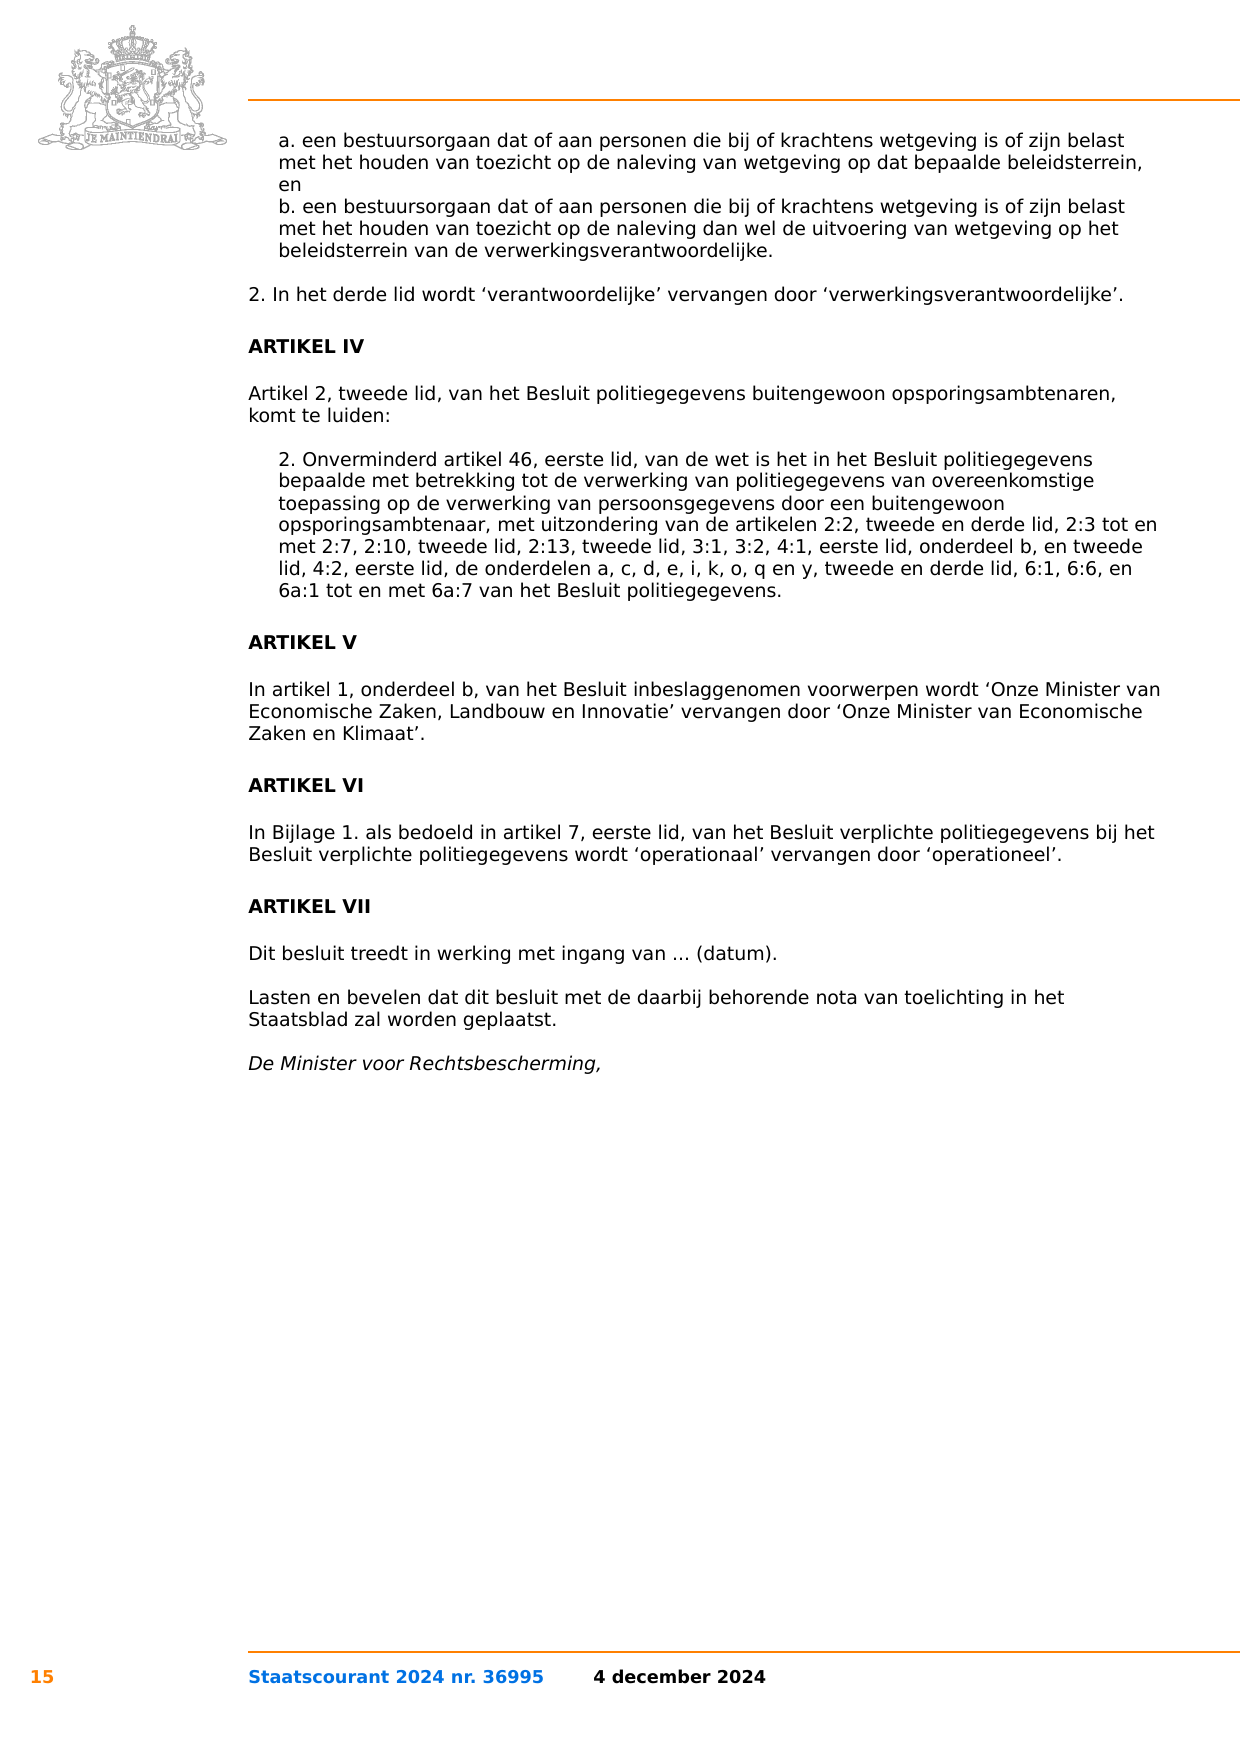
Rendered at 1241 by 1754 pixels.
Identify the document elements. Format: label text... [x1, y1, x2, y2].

text 2. In het derde lid wordt ‘verantwoordelijke’ vervangen door ‘verwerkingsverantwoordelijke’. [248, 284, 1163, 306]
text De Minister voor Rechtsbescherming, [248, 1053, 1163, 1075]
text Artikel 2, tweede lid, van het Besluit politiegegevens buitengewoon opsporingsambtenaren, komt te luiden: [248, 383, 1163, 427]
text Dit besluit treedt in werking met ingang van ... (datum). [248, 943, 1163, 965]
text In artikel 1, onderdeel b, van het Besluit inbeslaggenomen voorwerpen wordt ‘Onze Minister van Economische Zaken, Landbouw en Innovatie’ vervangen door ‘Onze Minister van Economische Zaken en Klimaat’. [248, 679, 1163, 745]
text a. een bestuursorgaan dat of aan personen die bij of krachtens wetgeving is of zijn belast met het houden van toezicht op de naleving van wetgeving op dat bepaalde beleidsterrein, en [278, 130, 1163, 196]
text In Bijlage 1. als bedoeld in artikel 7, eerste lid, van het Besluit verplichte politiegegevens bij het Besluit verplichte politiegegevens wordt ‘operationaal’ vervangen door ‘operationeel’. [248, 822, 1163, 866]
subtitle ARTIKEL VI [248, 775, 1163, 797]
picture [38, 25, 227, 150]
text Lasten en bevelen dat dit besluit met de daarbij behorende nota van toelichting in het Staatsblad zal worden geplaatst. [248, 987, 1163, 1031]
subtitle ARTIKEL V [248, 632, 1163, 654]
subtitle ARTIKEL IV [248, 336, 1163, 358]
subtitle ARTIKEL VII [248, 896, 1163, 918]
text 2. Onverminderd artikel 46, eerste lid, van de wet is het in het Besluit politiegegevens bepaalde met betrekking tot de verwerking van politiegegevens van overeenkomstige toepassing op de verwerking van persoonsgegevens door een buitengewoon opsporingsambtenaar, met uitzondering van de artikelen 2:2, tweede en derde lid, 2:3 tot en met 2:7, 2:10, tweede lid, 2:13, tweede lid, 3:1, 3:2, 4:1, eerste lid, onderdeel b, en tweede lid, 4:2, eerste lid, de onderdelen a, c, d, e, i, k, o, q en y, tweede en derde lid, 6:1, 6:6, en 6a:1 tot en met 6a:7 van het Besluit politiegegevens. [278, 448, 1163, 602]
text b. een bestuursorgaan dat of aan personen die bij of krachtens wetgeving is of zijn belast met het houden van toezicht op de naleving dan wel de uitvoering van wetgeving op het beleidsterrein van de verwerkingsverantwoordelijke. [278, 196, 1163, 262]
